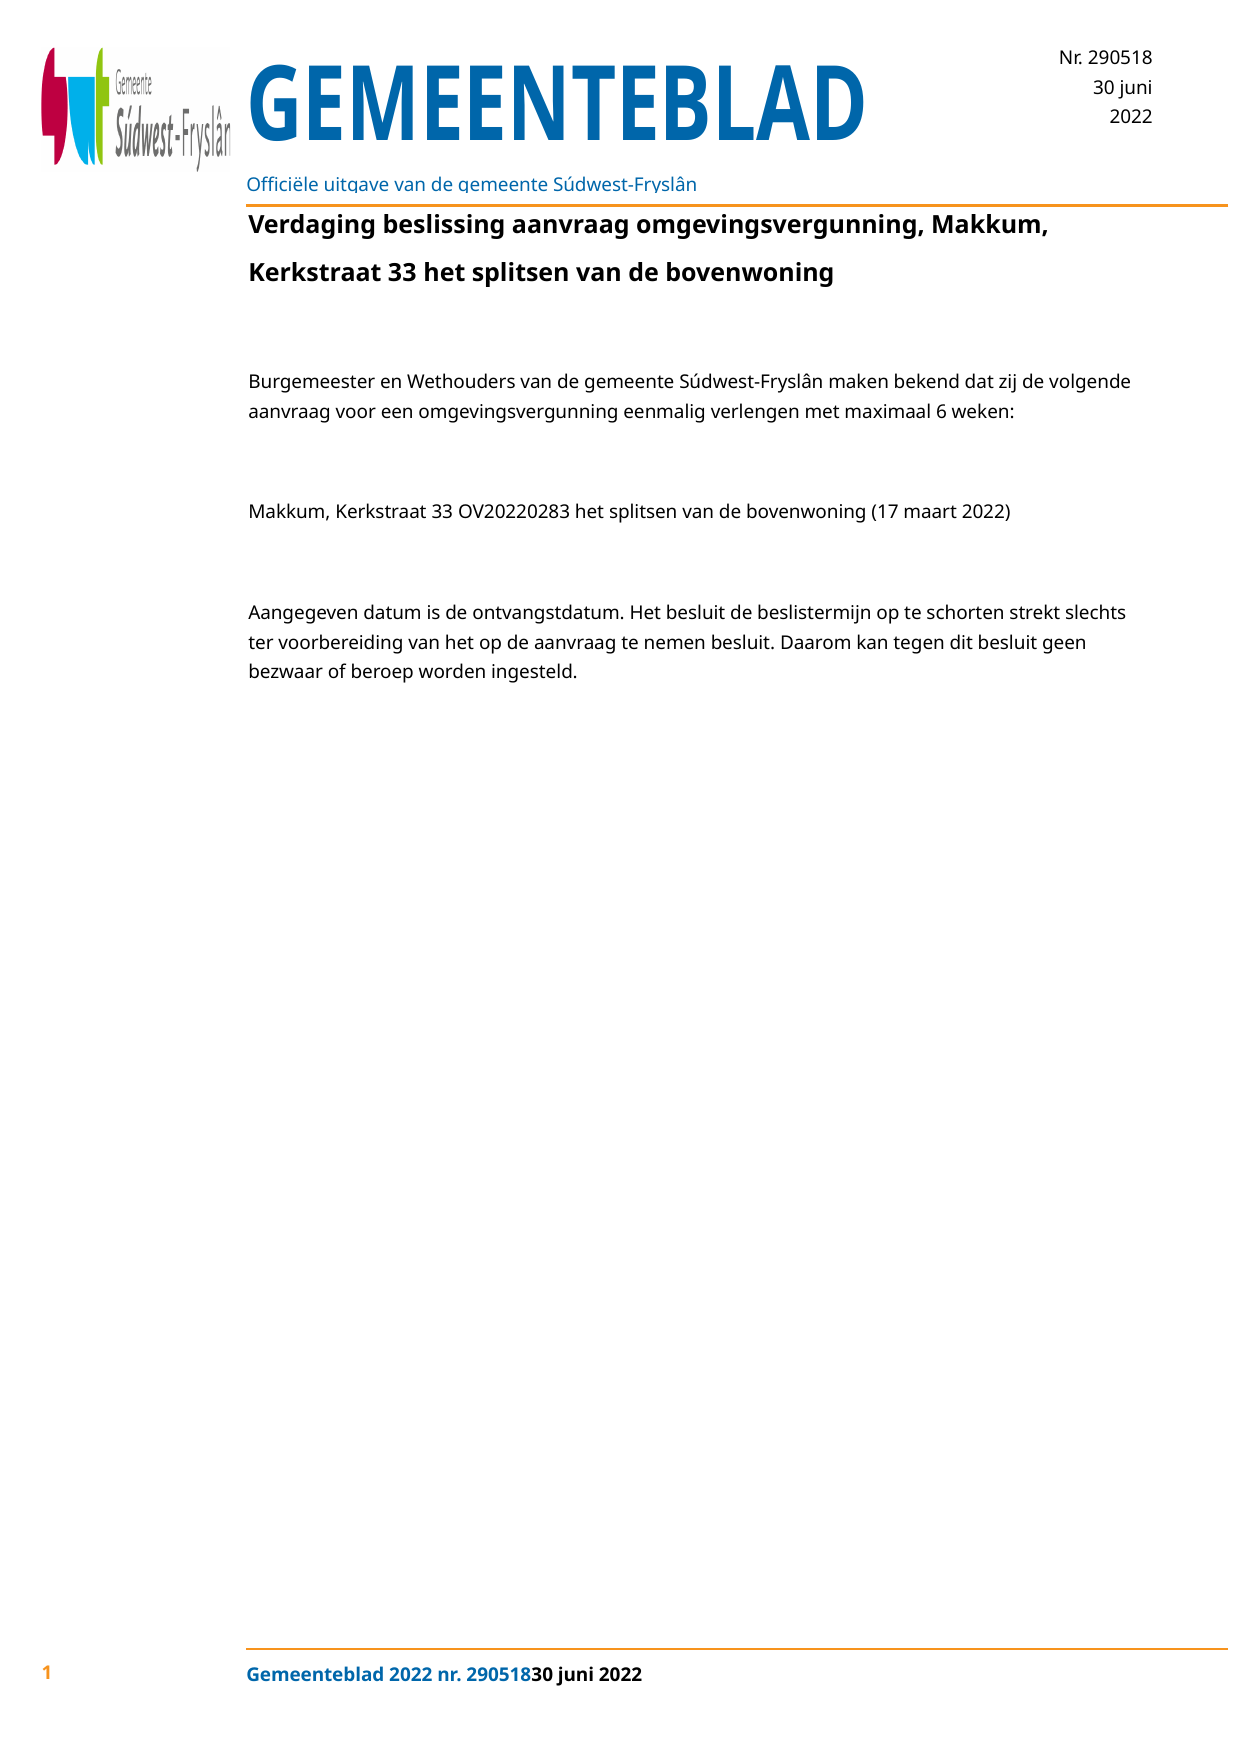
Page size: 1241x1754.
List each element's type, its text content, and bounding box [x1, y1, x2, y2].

text Verdaging beslissing aanvraag omgevingsvergunning, Makkum, Kerkstraat 33 het splitsen van de bovenwoning [248, 207, 1152, 288]
text Makkum, Kerkstraat 33 OV20220283 het splitsen van de bovenwoning (17 maart 2022) [248, 499, 1152, 524]
text Aangegeven datum is de ontvangstdatum. Het besluit de beslistermijn op te schorten strekt slechts ter voorbereiding van het op de aanvraag te nemen besluit. Daarom kan tegen dit besluit geen bezwaar of beroep worden ingesteld. [248, 599, 1152, 684]
text Burgemeester en Wethouders van de gemeente Súdwest-Fryslân maken bekend dat zij de volgende aanvraag voor een omgevingsvergunning eenmalig verlengen met maximaal 6 weken: [248, 368, 1152, 424]
picture [41, 47, 231, 172]
